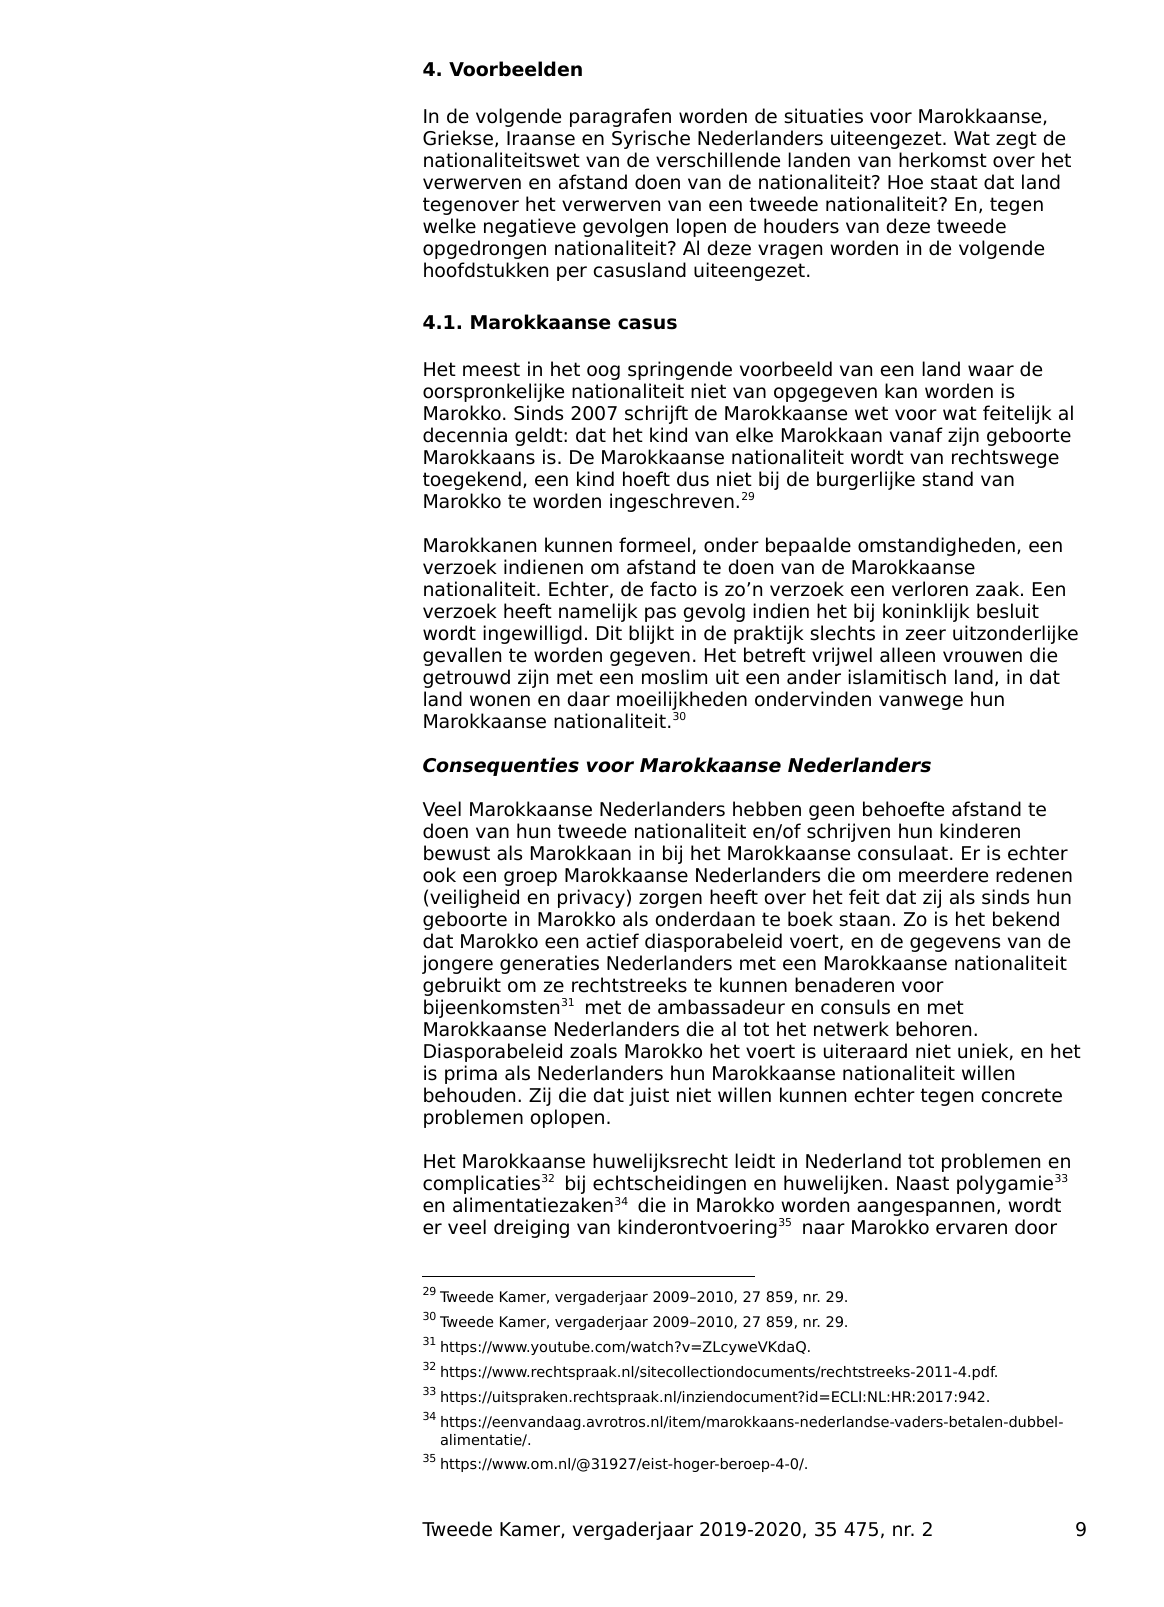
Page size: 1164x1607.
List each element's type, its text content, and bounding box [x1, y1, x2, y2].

text Marokkanen kunnen formeel, onder bepaalde omstandigheden, een verzoek indienen om afstand te doen van de Marokkaanse nationaliteit. Echter, de facto is zo’n verzoek een verloren zaak. Een verzoek heeft namelijk pas gevolg indien het bij koninklijk besluit wordt ingewilligd. Dit blijkt in de praktijk slechts in zeer uitzonderlijke gevallen te worden gegeven. Het betreft vrijwel alleen vrouwen die getrouwd zijn met een moslim uit een ander islamitisch land, in dat land wonen en daar moeilijkheden ondervinden vanwege hun Marokkaanse nationaliteit. [422, 535, 1087, 733]
text Tweede Kamer, vergaderjaar 2009–2010, 27 859, nr. 29. [422, 1285, 1087, 1307]
text https://www.rechtspraak.nl/sitecollectiondocuments/rechtstreeks-2011-4.pdf. [422, 1360, 1087, 1382]
text https://www.om.nl/@31927/eist-hoger-beroep-4-0/. [422, 1452, 1087, 1474]
subtitle 4.1. Marokkaanse casus [422, 312, 1087, 334]
text Veel Marokkaanse Nederlanders hebben geen behoefte afstand te doen van hun tweede nationaliteit en/of schrijven hun kinderen bewust als Marokkaan in bij het Marokkaanse consulaat. Er is echter ook een groep Marokkaanse Nederlanders die om meerdere redenen (veiligheid en privacy) zorgen heeft over het feit dat zij als sinds hun geboorte in Marokko als onderdaan te boek staan. Zo is het bekend dat Marokko een actief diasporabeleid voert, en de gegevens van de jongere generaties Nederlanders met een Marokkaanse nationaliteit gebruikt om ze rechtstreeks te kunnen benaderen voor bijeenkomsten met de ambassadeur en consuls en met Marokkaanse Nederlanders die al tot het netwerk behoren. Diasporabeleid zoals Marokko het voert is uiteraard niet uniek, en het is prima als Nederlanders hun Marokkaanse nationaliteit willen behouden. Zij die dat juist niet willen kunnen echter tegen concrete problemen oplopen. [422, 799, 1087, 1129]
text In de volgende paragrafen worden de situaties voor Marokkaanse, Griekse, Iraanse en Syrische Nederlanders uiteengezet. Wat zegt de nationaliteitswet van de verschillende landen van herkomst over het verwerven en afstand doen van de nationaliteit? Hoe staat dat land tegenover het verwerven van een tweede nationaliteit? En, tegen welke negatieve gevolgen lopen de houders van deze tweede opgedrongen nationaliteit? Al deze vragen worden in de volgende hoofdstukken per casusland uiteengezet. [422, 106, 1087, 282]
text https://www.youtube.com/watch?v=ZLcyweVKdaQ. [422, 1335, 1087, 1357]
subtitle Consequenties voor Marokkaanse Nederlanders [422, 755, 1087, 777]
text Tweede Kamer, vergaderjaar 2009–2010, 27 859, nr. 29. [422, 1310, 1087, 1332]
text Het Marokkaanse huwelijksrecht leidt in Nederland tot problemen en complicaties bij echtscheidingen en huwelijken. Naast polygamie en alimentatiezaken die in Marokko worden aangespannen, wordt er veel dreiging van kinderontvoering naar Marokko ervaren door [422, 1151, 1087, 1239]
subtitle 4. Voorbeelden [422, 59, 1087, 81]
text Het meest in het oog springende voorbeeld van een land waar de oorspronkelijke nationaliteit niet van opgegeven kan worden is Marokko. Sinds 2007 schrijft de Marokkaanse wet voor wat feitelijk al decennia geldt: dat het kind van elke Marokkaan vanaf zijn geboorte Marokkaans is. De Marokkaanse nationaliteit wordt van rechtswege toegekend, een kind hoeft dus niet bij de burgerlijke stand van Marokko te worden ingeschreven. [422, 359, 1087, 513]
text https://uitspraken.rechtspraak.nl/inziendocument?id=ECLI:NL:HR:2017:942. [422, 1385, 1087, 1407]
text https://eenvandaag.avrotros.nl/item/marokkaans-nederlandse-vaders-betalen-dubbel-alimentatie/. [422, 1410, 1087, 1449]
